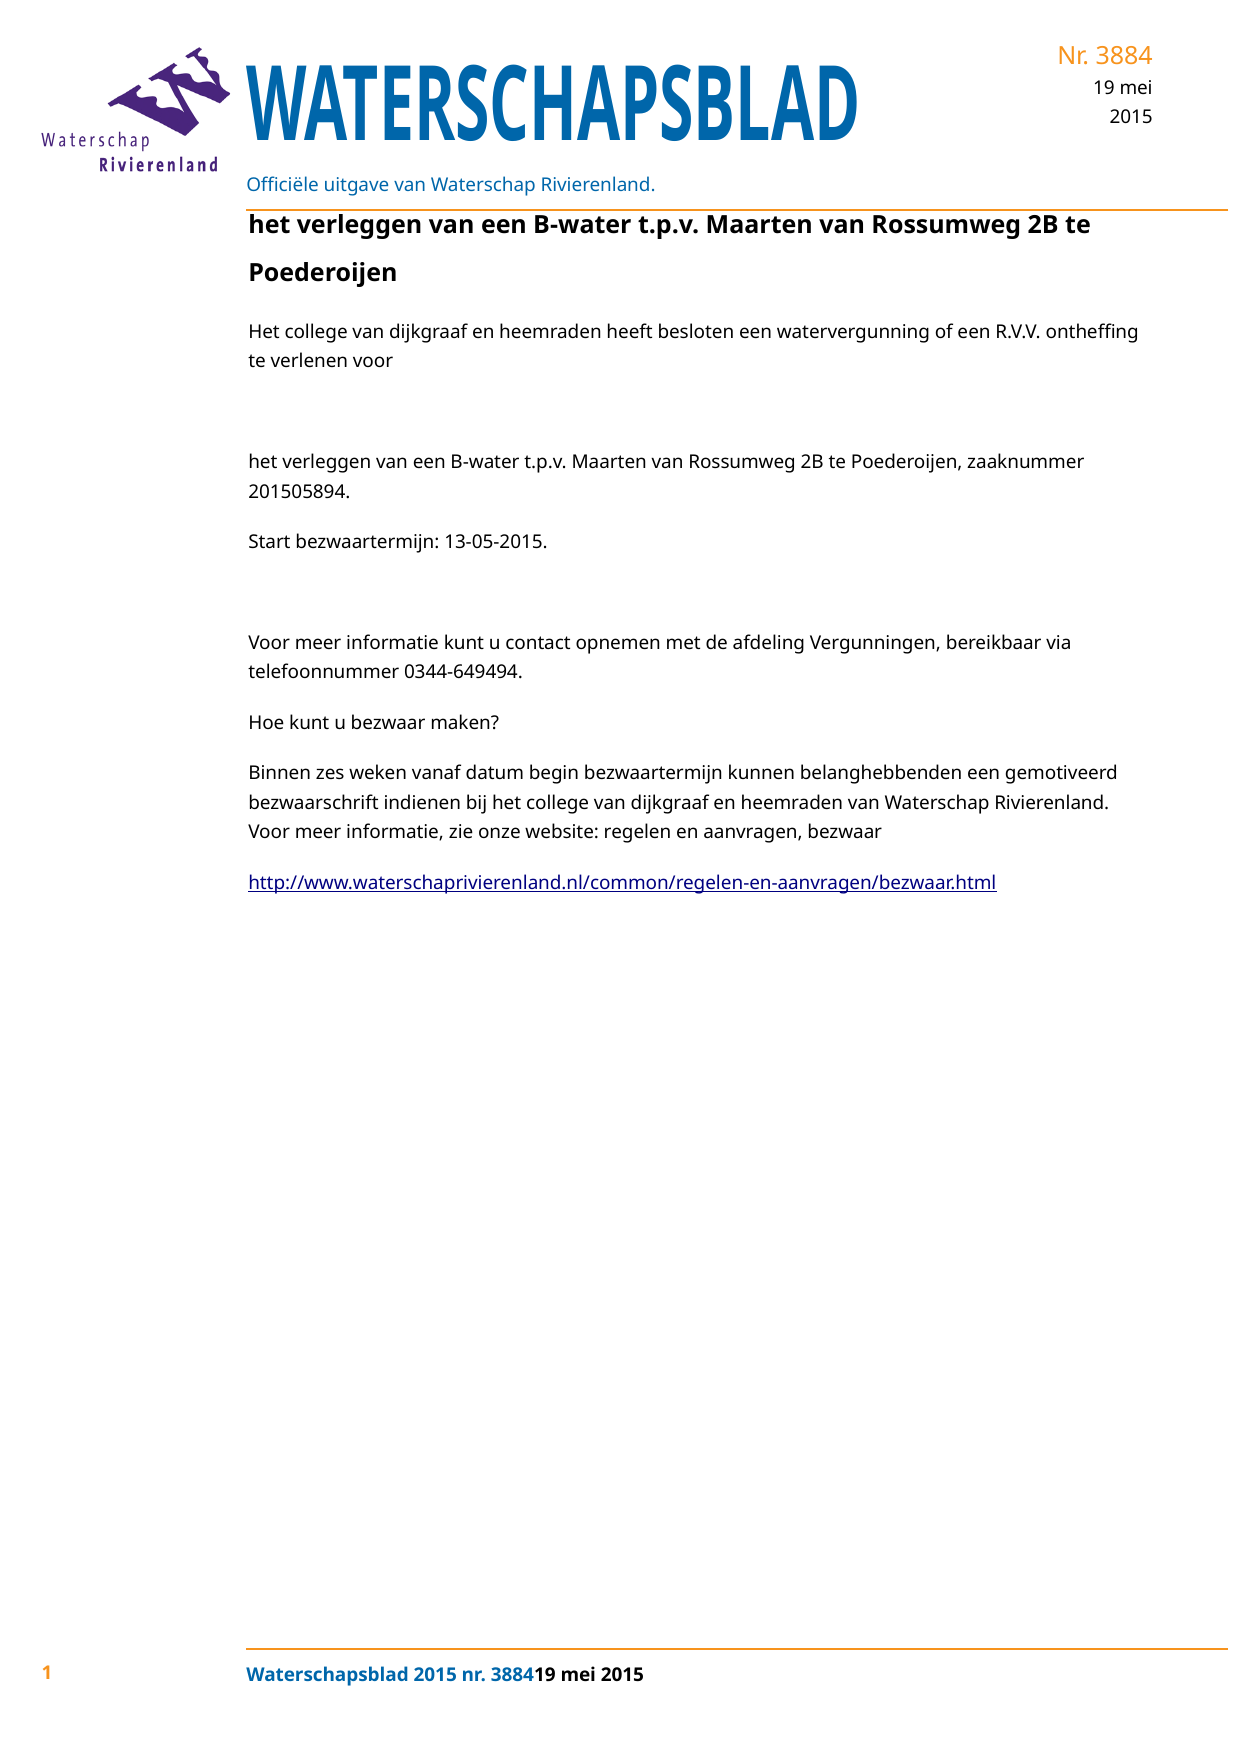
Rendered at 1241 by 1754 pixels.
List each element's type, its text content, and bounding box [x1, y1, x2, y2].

text Binnen zes weken vanaf datum begin bezwaartermijn kunnen belanghebbenden een gemotiveerd bezwaarschrift indienen bij het college van dijkgraaf en heemraden van Waterschap Rivierenland. Voor meer informatie, zie onze website: regelen en aanvragen, bezwaar [248, 759, 1152, 844]
text het verleggen van een B-water t.p.v. Maarten van Rossumweg 2B te Poederoijen, zaaknummer 201505894. [248, 448, 1152, 504]
text http://www.waterschaprivierenland.nl/common/regelen-en-aanvragen/bezwaar.html [248, 869, 1152, 895]
text het verleggen van een B-water t.p.v. Maarten van Rossumweg 2B te Poederoijen [248, 211, 1152, 288]
text Voor meer informatie kunt u contact opnemen met de afdeling Vergunningen, bereikbaar via telefoonnummer 0344-649494. [248, 629, 1152, 684]
text Het college van dijkgraaf en heemraden heeft besloten een watervergunning of een R.V.V. ontheffing te verlenen voor [248, 318, 1152, 373]
picture [41, 47, 231, 172]
text Start bezwaartermijn: 13-05-2015. [248, 528, 1152, 554]
text Hoe kunt u bezwaar maken? [248, 709, 1152, 735]
